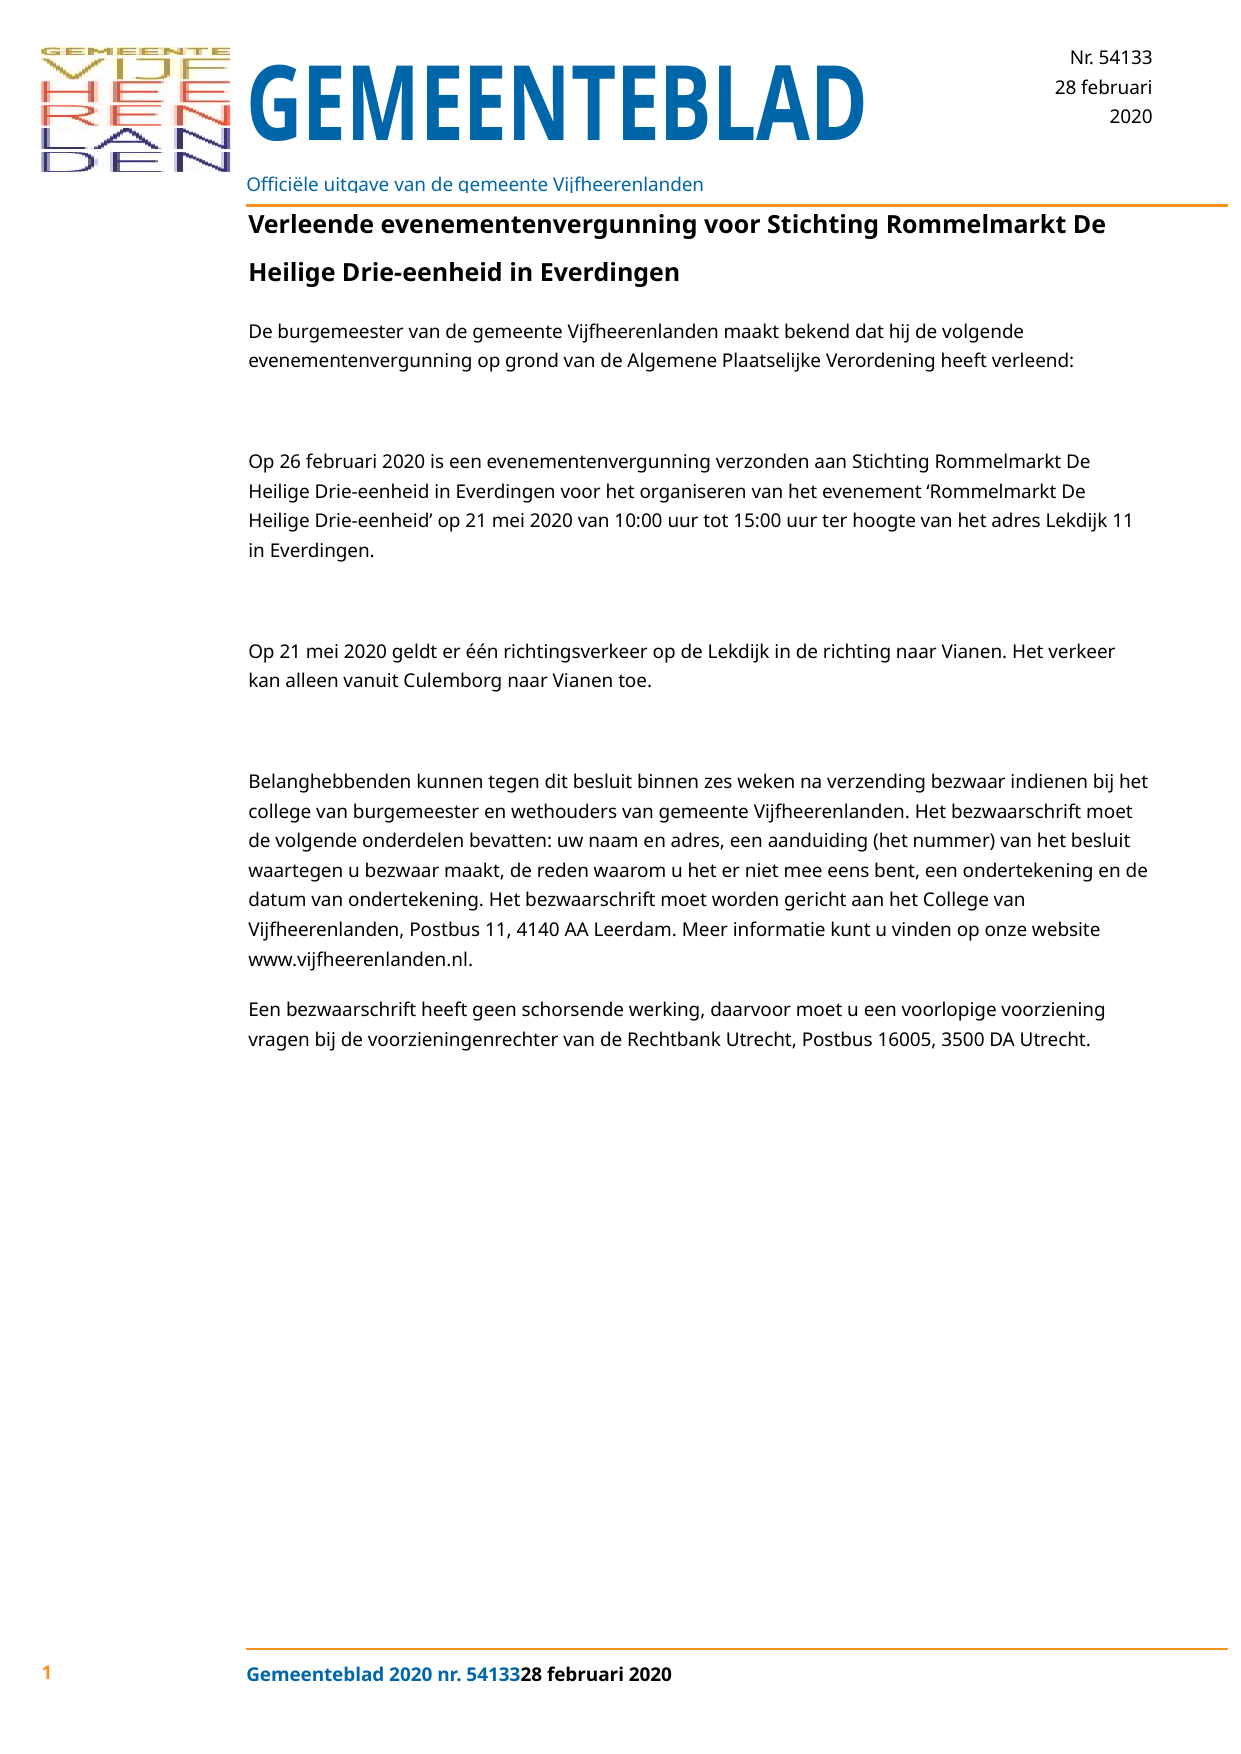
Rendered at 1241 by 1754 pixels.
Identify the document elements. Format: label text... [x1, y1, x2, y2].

text Belanghebbenden kunnen tegen dit besluit binnen zes weken na verzending bezwaar indienen bij het college van burgemeester en wethouders van gemeente Vijfheerenlanden. Het bezwaarschrift moet de volgende onderdelen bevatten: uw naam en adres, een aanduiding (het nummer) van het besluit waartegen u bezwaar maakt, de reden waarom u het er niet mee eens bent, een ondertekening en de datum van ondertekening. Het bezwaarschrift moet worden gericht aan het College van Vijfheerenlanden, Postbus 11, 4140 AA Leerdam. Meer informatie kunt u vinden op onze website www.vijfheerenlanden.nl. [248, 768, 1152, 972]
text Op 26 februari 2020 is een evenementenvergunning verzonden aan Stichting Rommelmarkt De Heilige Drie-eenheid in Everdingen voor het organiseren van het evenement ‘Rommelmarkt De Heilige Drie-eenheid’ op 21 mei 2020 van 10:00 uur tot 15:00 uur ter hoogte van het adres Lekdijk 11 in Everdingen. [248, 448, 1152, 563]
text De burgemeester van de gemeente Vijfheerenlanden maakt bekend dat hij de volgende evenementenvergunning op grond van de Algemene Plaatselijke Verordening heeft verleend: [248, 318, 1152, 373]
text Op 21 mei 2020 geldt er één richtingsverkeer op de Lekdijk in de richting naar Vianen. Het verkeer kan alleen vanuit Culemborg naar Vianen toe. [248, 638, 1152, 693]
text Verleende evenementenvergunning voor Stichting Rommelmarkt De Heilige Drie-eenheid in Everdingen [248, 207, 1152, 288]
text Een bezwaarschrift heeft geen schorsende werking, daarvoor moet u een voorlopige voorziening vragen bij de voorzieningenrechter van de Rechtbank Utrecht, Postbus 16005, 3500 DA Utrecht. [248, 996, 1152, 1052]
picture [41, 47, 231, 172]
